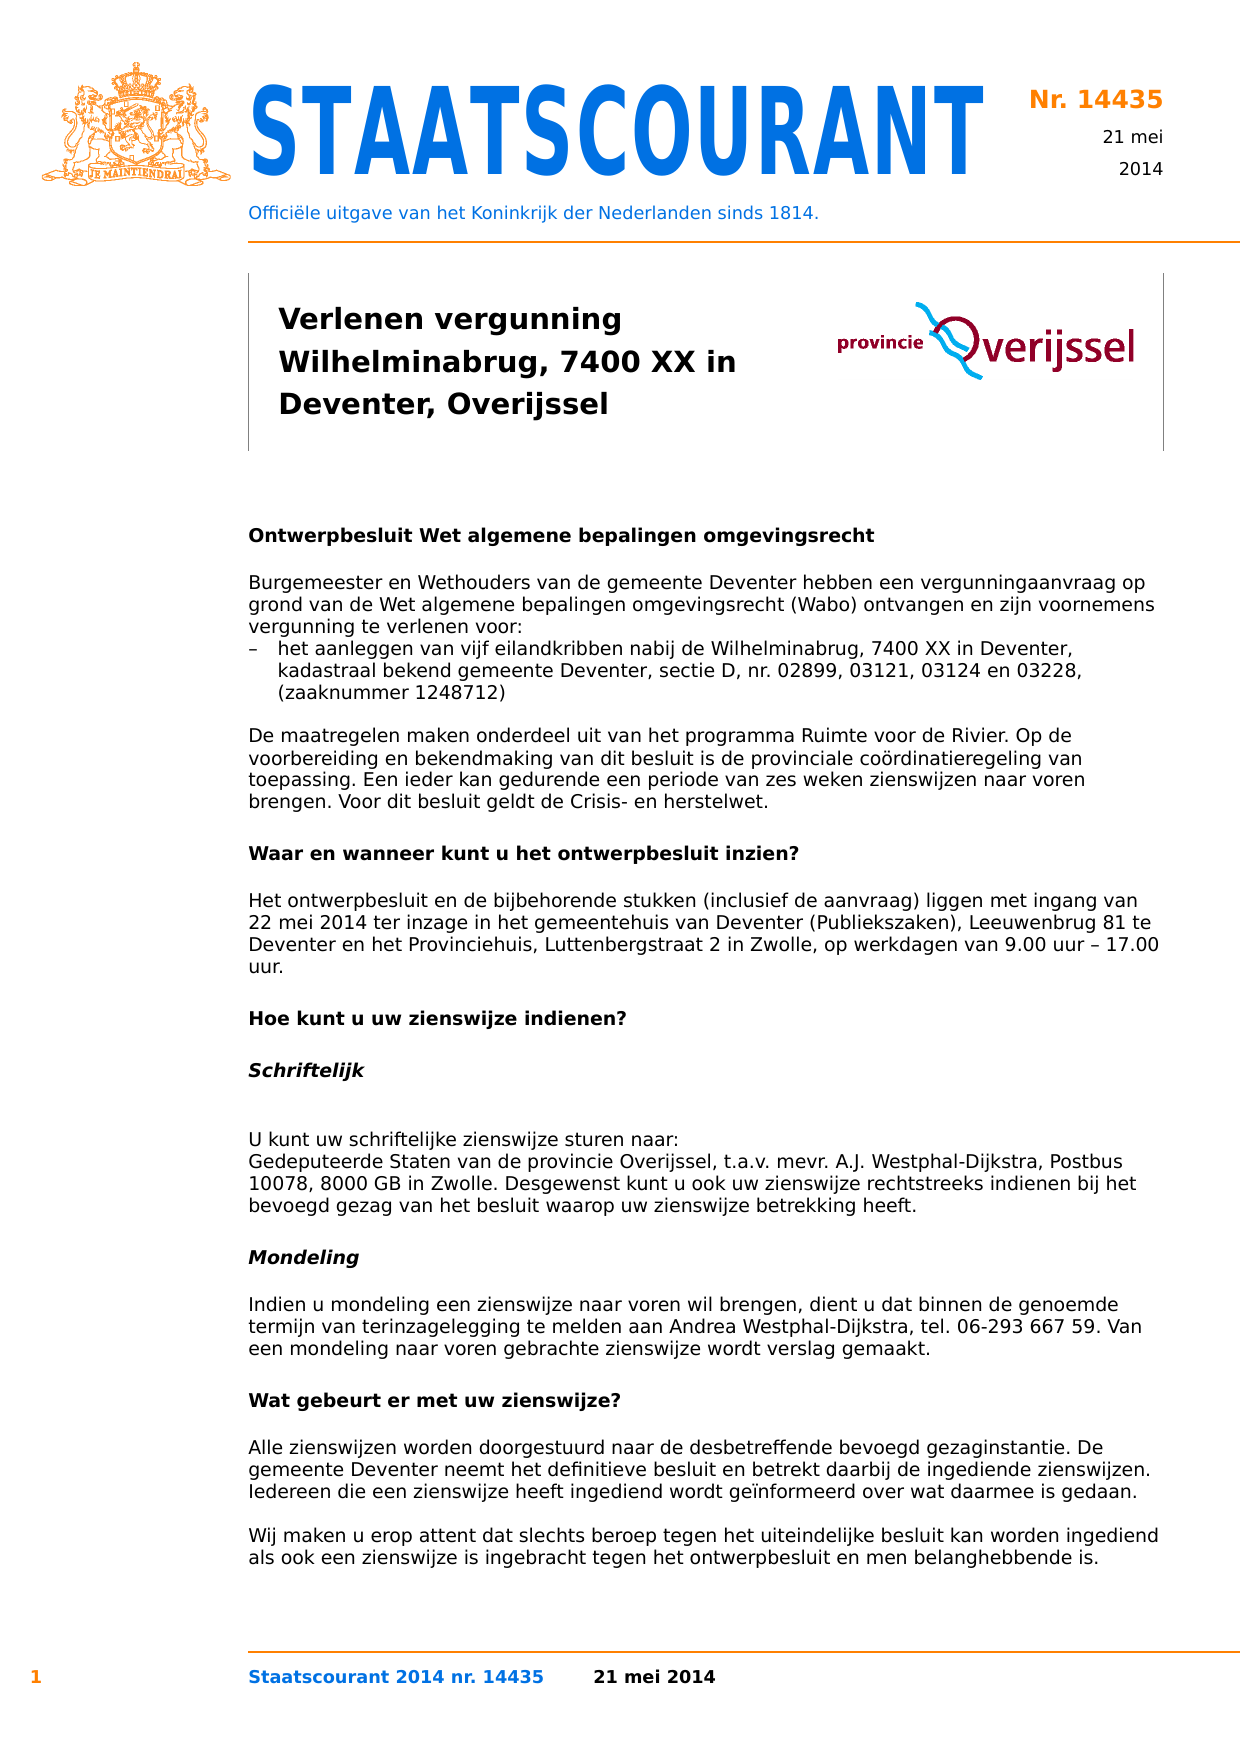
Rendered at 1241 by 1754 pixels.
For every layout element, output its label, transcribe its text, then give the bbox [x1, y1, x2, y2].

subtitle Ontwerpbesluit Wet algemene bepalingen omgevingsrecht [248, 525, 1163, 547]
subtitle Mondeling [248, 1247, 1163, 1269]
text Burgemeester en Wethouders van de gemeente Deventer hebben een vergunningaanvraag op grond van de Wet algemene bepalingen omgevingsrecht (Wabo) ontvangen en zijn voornemens vergunning te verlenen voor: [248, 572, 1163, 638]
subtitle Waar en wanneer kunt u het ontwerpbesluit inzien? [248, 843, 1163, 865]
table_cell 2014 [998, 153, 1240, 203]
text Het ontwerpbesluit en de bijbehorende stukken (inclusief de aanvraag) liggen met ingang van 22 mei 2014 ter inzage in het gemeentehuis van Deventer (Publiekszaken), Leeuwenbrug 81 te Deventer en het Provinciehuis, Luttenbergstraat 2 in Zwolle, op werkdagen van 9.00 uur – 17.00 uur. [248, 890, 1163, 978]
text Gedeputeerde Staten van de provincie Overijssel, t.a.v. mevr. A.J. Westphal-Dijkstra, Postbus 10078, 8000 GB in Zwolle. Desgewenst kunt u ook uw zienswijze rechtstreeks indienen bij het bevoegd gezag van het besluit waarop uw zienswijze betrekking heeft. [248, 1151, 1163, 1217]
picture [838, 302, 1134, 380]
picture [41, 62, 231, 186]
text Alle zienswijzen worden doorgestuurd naar de desbetreffende bevoegd gezaginstantie. De gemeente Deventer neemt het definitieve besluit en betrekt daarbij de ingediende zienswijzen. Iedereen die een zienswijze heeft ingediend wordt geïnformeerd over wat daarmee is gedaan. [248, 1437, 1163, 1503]
table_header Nr. 14435 [998, 62, 1240, 121]
subtitle Hoe kunt u uw zienswijze indienen? [248, 1008, 1163, 1030]
subtitle Schriftelijk [248, 1060, 1163, 1082]
table_header STAATSCOURANT [248, 62, 998, 203]
subtitle Verlenen vergunning Wilhelminabrug, 7400 XX in Deventer, Overijssel [249, 273, 1163, 451]
text Wij maken u erop attent dat slechts beroep tegen het uiteindelijke besluit kan worden ingediend als ook een zienswijze is ingebracht tegen het ontwerpbesluit en men belanghebbende is. [248, 1525, 1163, 1569]
text U kunt uw schriftelijke zienswijze sturen naar: [248, 1129, 1163, 1151]
table_cell 21 mei [998, 121, 1240, 153]
table_cell Officiële uitgave van het Koninkrijk der Nederlanden sinds 1814. [248, 203, 1240, 241]
text Indien u mondeling een zienswijze naar voren wil brengen, dient u dat binnen de genoemde termijn van terinzagelegging te melden aan Andrea Westphal-Dijkstra, tel. 06-293 667 59. Van een mondeling naar voren gebrachte zienswijze wordt verslag gemaakt. [248, 1294, 1163, 1360]
text De maatregelen maken onderdeel uit van het programma Ruimte voor de Rivier. Op de voorbereiding en bekendmaking van dit besluit is de provinciale coördinatieregeling van toepassing. Een ieder kan gedurende een periode van zes weken zienswijzen naar voren brengen. Voor dit besluit geldt de Crisis- en herstelwet. [248, 725, 1163, 813]
text – het aanleggen van vijf eilandkribben nabij de Wilhelminabrug, 7400 XX in Deventer, kadastraal bekend gemeente Deventer, sectie D, nr. 02899, 03121, 03124 en 03228, (zaaknummer 1248712) [248, 638, 1163, 703]
subtitle Wat gebeurt er met uw zienswijze? [248, 1390, 1163, 1412]
table_header [25, 62, 248, 241]
